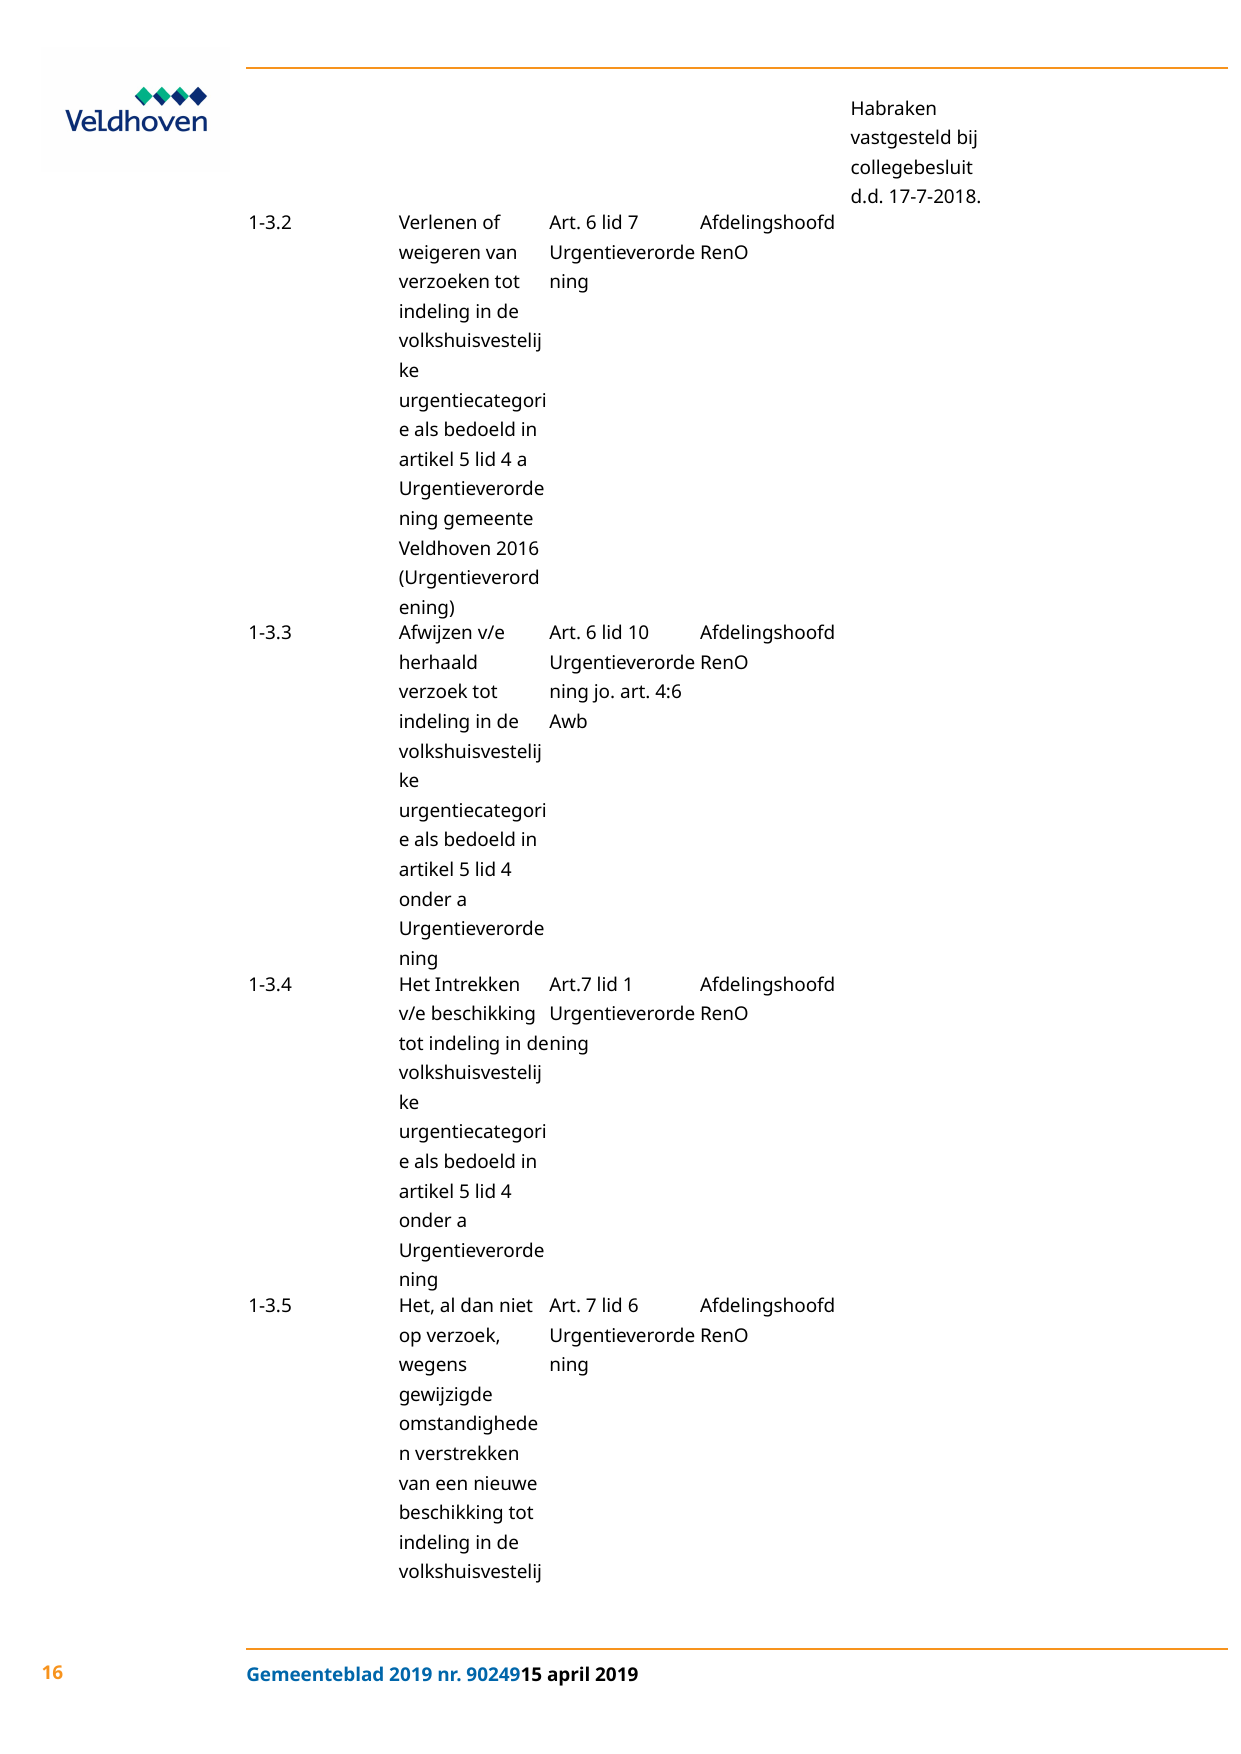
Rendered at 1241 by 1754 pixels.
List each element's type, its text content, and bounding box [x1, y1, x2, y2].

table_cell [549, 95, 700, 209]
table_cell Afdelingshoofd RenO [700, 1292, 850, 1584]
table_cell Art. 6 lid 10 Urgentieverordening jo. art. 4:6 Awb [549, 620, 700, 971]
table_cell 1-3.2 [248, 209, 398, 619]
table_cell [850, 620, 1001, 971]
table_cell Afwijzen v/e herhaald verzoek tot indeling in de volkshuisvestelijke urgentiecategorie als bedoeld in artikel 5 lid 4 onder a Urgentieverordening [399, 620, 549, 971]
table_cell 1-3.5 [248, 1292, 398, 1584]
table_cell [850, 1292, 1001, 1584]
picture [41, 47, 231, 172]
table_cell Het, al dan niet op verzoek, wegens gewijzigde omstandigheden verstrekken van een nieuwe beschikking tot indeling in de volkshuisvestelij [399, 1292, 549, 1584]
table_cell 1-3.3 [248, 620, 398, 971]
table_cell Afdelingshoofd RenO [700, 209, 850, 619]
table_cell [700, 95, 850, 209]
table_cell [850, 209, 1001, 619]
table_cell Het Intrekken v/e beschikking tot indeling in de volkshuisvestelijke urgentiecategorie als bedoeld in artikel 5 lid 4 onder a Urgentieverordening [399, 971, 549, 1292]
table_cell Art. 7 lid 6 Urgentieverordening [549, 1292, 700, 1584]
table_cell Afdelingshoofd RenO [700, 971, 850, 1292]
table_cell [850, 971, 1001, 1292]
table_cell [399, 95, 549, 209]
table_cell Art. 6 lid 7 Urgentieverordening [549, 209, 700, 619]
table_cell Verlenen of weigeren van verzoeken tot indeling in de volkshuisvestelijke urgentiecategorie als bedoeld in artikel 5 lid 4 a Urgentieverordening gemeente Veldhoven 2016 (Urgentieverordening) [399, 209, 549, 619]
table_cell Afdelingshoofd RenO [700, 620, 850, 971]
table_cell [248, 95, 398, 209]
table_cell Habraken vastgesteld bij collegebesluit d.d. 17-7-2018. [850, 95, 1001, 209]
table_cell Art.7 lid 1 Urgentieverordening [549, 971, 700, 1292]
table_cell 1-3.4 [248, 971, 398, 1292]
